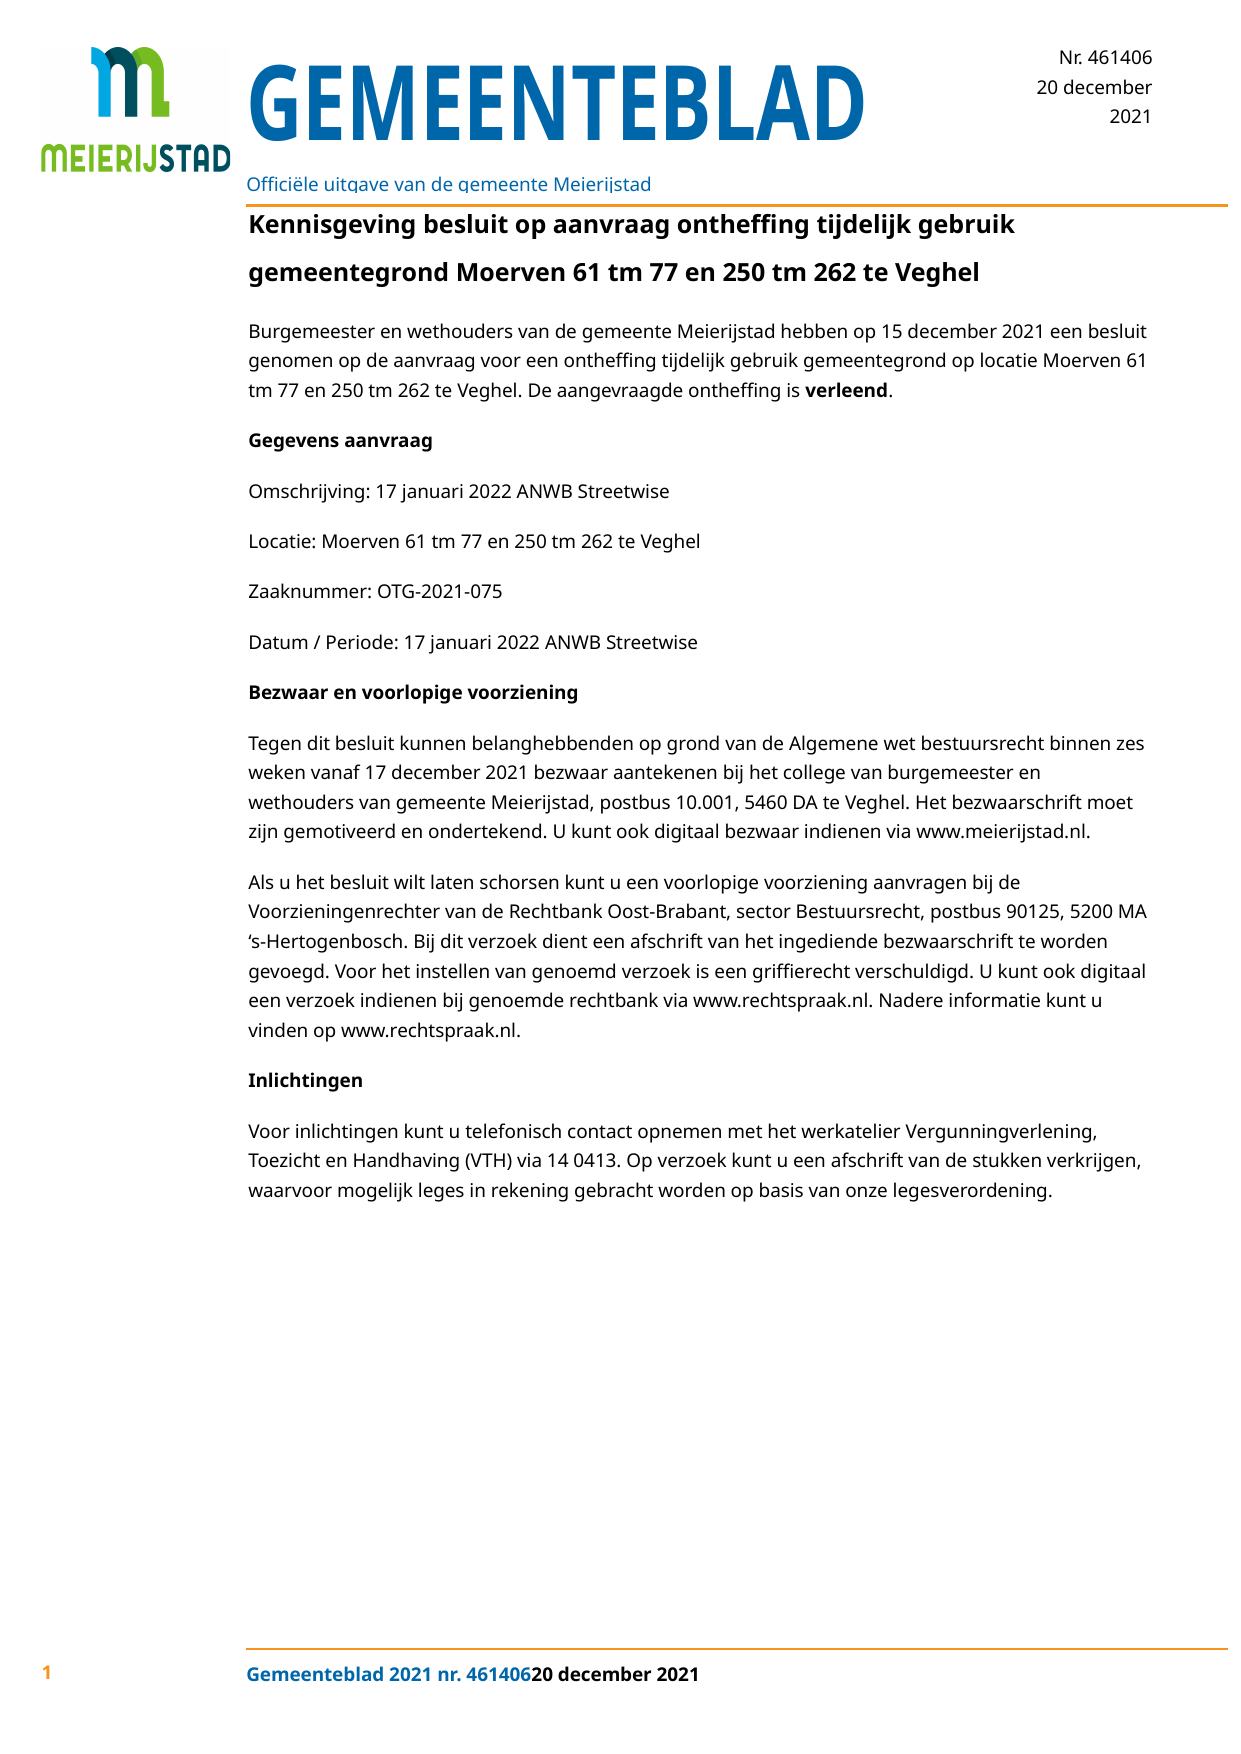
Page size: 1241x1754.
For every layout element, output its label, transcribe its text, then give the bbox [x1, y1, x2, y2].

picture [41, 47, 231, 172]
text Burgemeester en wethouders van de gemeente Meierijstad hebben op 15 december 2021 een besluit genomen op de aanvraag voor een ontheffing tijdelijk gebruik gemeentegrond op locatie Moerven 61 tm 77 en 250 tm 262 te Veghel. De aangevraagde ontheffing is verleend. [248, 318, 1152, 403]
text Bezwaar en voorlopige voorziening [248, 679, 1152, 705]
text Locatie: Moerven 61 tm 77 en 250 tm 262 te Veghel [248, 528, 1152, 554]
text Als u het besluit wilt laten schorsen kunt u een voorlopige voorziening aanvragen bij de Voorzieningenrechter van de Rechtbank Oost-Brabant, sector Bestuursrecht, postbus 90125, 5200 MA ‘s-Hertogenbosch. Bij dit verzoek dient een afschrift van het ingediende bezwaarschrift te worden gevoegd. Voor het instellen van genoemd verzoek is een griffierecht verschuldigd. U kunt ook digitaal een verzoek indienen bij genoemde rechtbank via www.rechtspraak.nl. Nadere informatie kunt u vinden op www.rechtspraak.nl. [248, 869, 1152, 1043]
text Omschrijving: 17 januari 2022 ANWB Streetwise [248, 478, 1152, 504]
text Inlichtingen [248, 1067, 1152, 1093]
text Kennisgeving besluit op aanvraag ontheffing tijdelijk gebruik gemeentegrond Moerven 61 tm 77 en 250 tm 262 te Veghel [248, 207, 1152, 288]
text Gegevens aanvraag [248, 427, 1152, 453]
text Zaaknummer: OTG-2021-075 [248, 579, 1152, 604]
text Tegen dit besluit kunnen belanghebbenden op grond van de Algemene wet bestuursrecht binnen zes weken vanaf 17 december 2021 bezwaar aantekenen bij het college van burgemeester en wethouders van gemeente Meierijstad, postbus 10.001, 5460 DA te Veghel. Het bezwaarschrift moet zijn gemotiveerd en ondertekend. U kunt ook digitaal bezwaar indienen via www.meierijstad.nl. [248, 730, 1152, 844]
text Voor inlichtingen kunt u telefonisch contact opnemen met het werkatelier Vergunningverlening, Toezicht en Handhaving (VTH) via 14 0413. Op verzoek kunt u een afschrift van de stukken verkrijgen, waarvoor mogelijk leges in rekening gebracht worden op basis van onze legesverordening. [248, 1118, 1152, 1203]
text Datum / Periode: 17 januari 2022 ANWB Streetwise [248, 629, 1152, 655]
